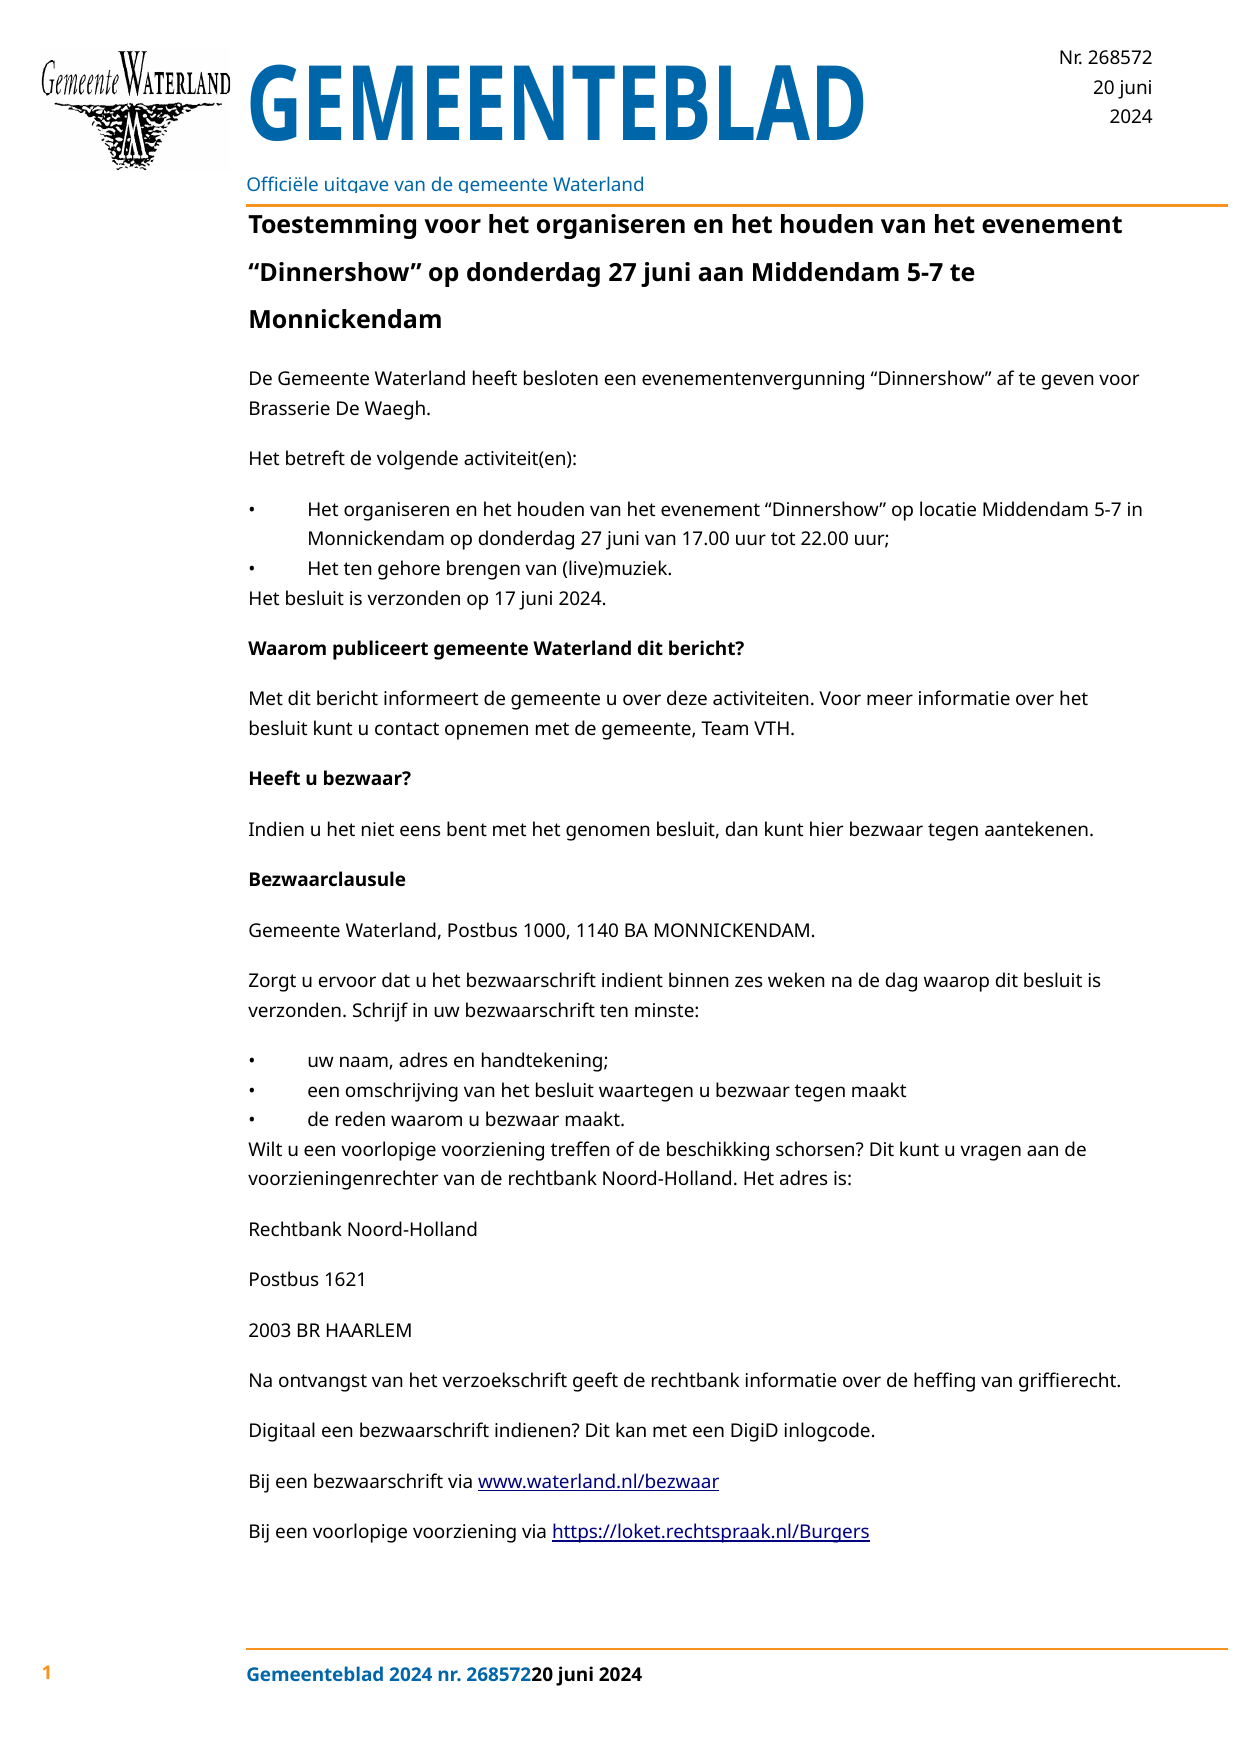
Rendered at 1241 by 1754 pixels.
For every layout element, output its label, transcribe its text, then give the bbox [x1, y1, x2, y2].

list uw naam, adres en handtekening; [248, 1047, 1152, 1073]
text Met dit bericht informeert de gemeente u over deze activiteiten. Voor meer informatie over het besluit kunt u contact opnemen met de gemeente, Team VTH. [248, 686, 1152, 741]
list de reden waarom u bezwaar maakt. [248, 1106, 1152, 1132]
text Het betreft de volgende activiteit(en): [248, 446, 1152, 471]
text Na ontvangst van het verzoekschrift geeft de rechtbank informatie over de heffing van griffierecht. [248, 1367, 1152, 1393]
text Heeft u bezwaar? [248, 766, 1152, 791]
text Zorgt u ervoor dat u het bezwaarschrift indient binnen zes weken na de dag waarop dit besluit is verzonden. Schrijf in uw bezwaarschrift ten minste: [248, 967, 1152, 1022]
text Indien u het niet eens bent met het genomen besluit, dan kunt hier bezwaar tegen aantekenen. [248, 816, 1152, 842]
text Postbus 1621 [248, 1266, 1152, 1292]
text Het besluit is verzonden op 17 juni 2024. [248, 585, 1152, 610]
text Bij een voorlopige voorziening via https://loket.rechtspraak.nl/Burgers [248, 1518, 1152, 1544]
picture [41, 47, 231, 172]
text Bij een bezwaarschrift via www.waterland.nl/bezwaar [248, 1468, 1152, 1494]
list Het organiseren en het houden van het evenement “Dinnershow” op locatie Middendam 5-7 in Monnickendam op donderdag 27 juni van 17.00 uur tot 22.00 uur; [248, 496, 1152, 551]
text Waarom publiceert gemeente Waterland dit bericht? [248, 635, 1152, 661]
text Toestemming voor het organiseren en het houden van het evenement “Dinnershow” op donderdag 27 juni aan Middendam 5-7 te Monnickendam [248, 207, 1152, 336]
list een omschrijving van het besluit waartegen u bezwaar tegen maakt [248, 1077, 1152, 1102]
text 2003 BR HAARLEM [248, 1317, 1152, 1342]
text Bezwaarclausule [248, 866, 1152, 892]
text Wilt u een voorlopige voorziening treffen of de beschikking schorsen? Dit kunt u vragen aan de voorzieningenrechter van de rechtbank Noord-Holland. Het adres is: [248, 1136, 1152, 1191]
text Gemeente Waterland, Postbus 1000, 1140 BA MONNICKENDAM. [248, 917, 1152, 942]
text Digitaal een bezwaarschrift indienen? Dit kan met een DigiD inlogcode. [248, 1418, 1152, 1443]
list Het ten gehore brengen van (live)muziek. [248, 555, 1152, 581]
text Rechtbank Noord-Holland [248, 1216, 1152, 1242]
text De Gemeente Waterland heeft besloten een evenementenvergunning “Dinnershow” af te geven voor Brasserie De Waegh. [248, 366, 1152, 421]
